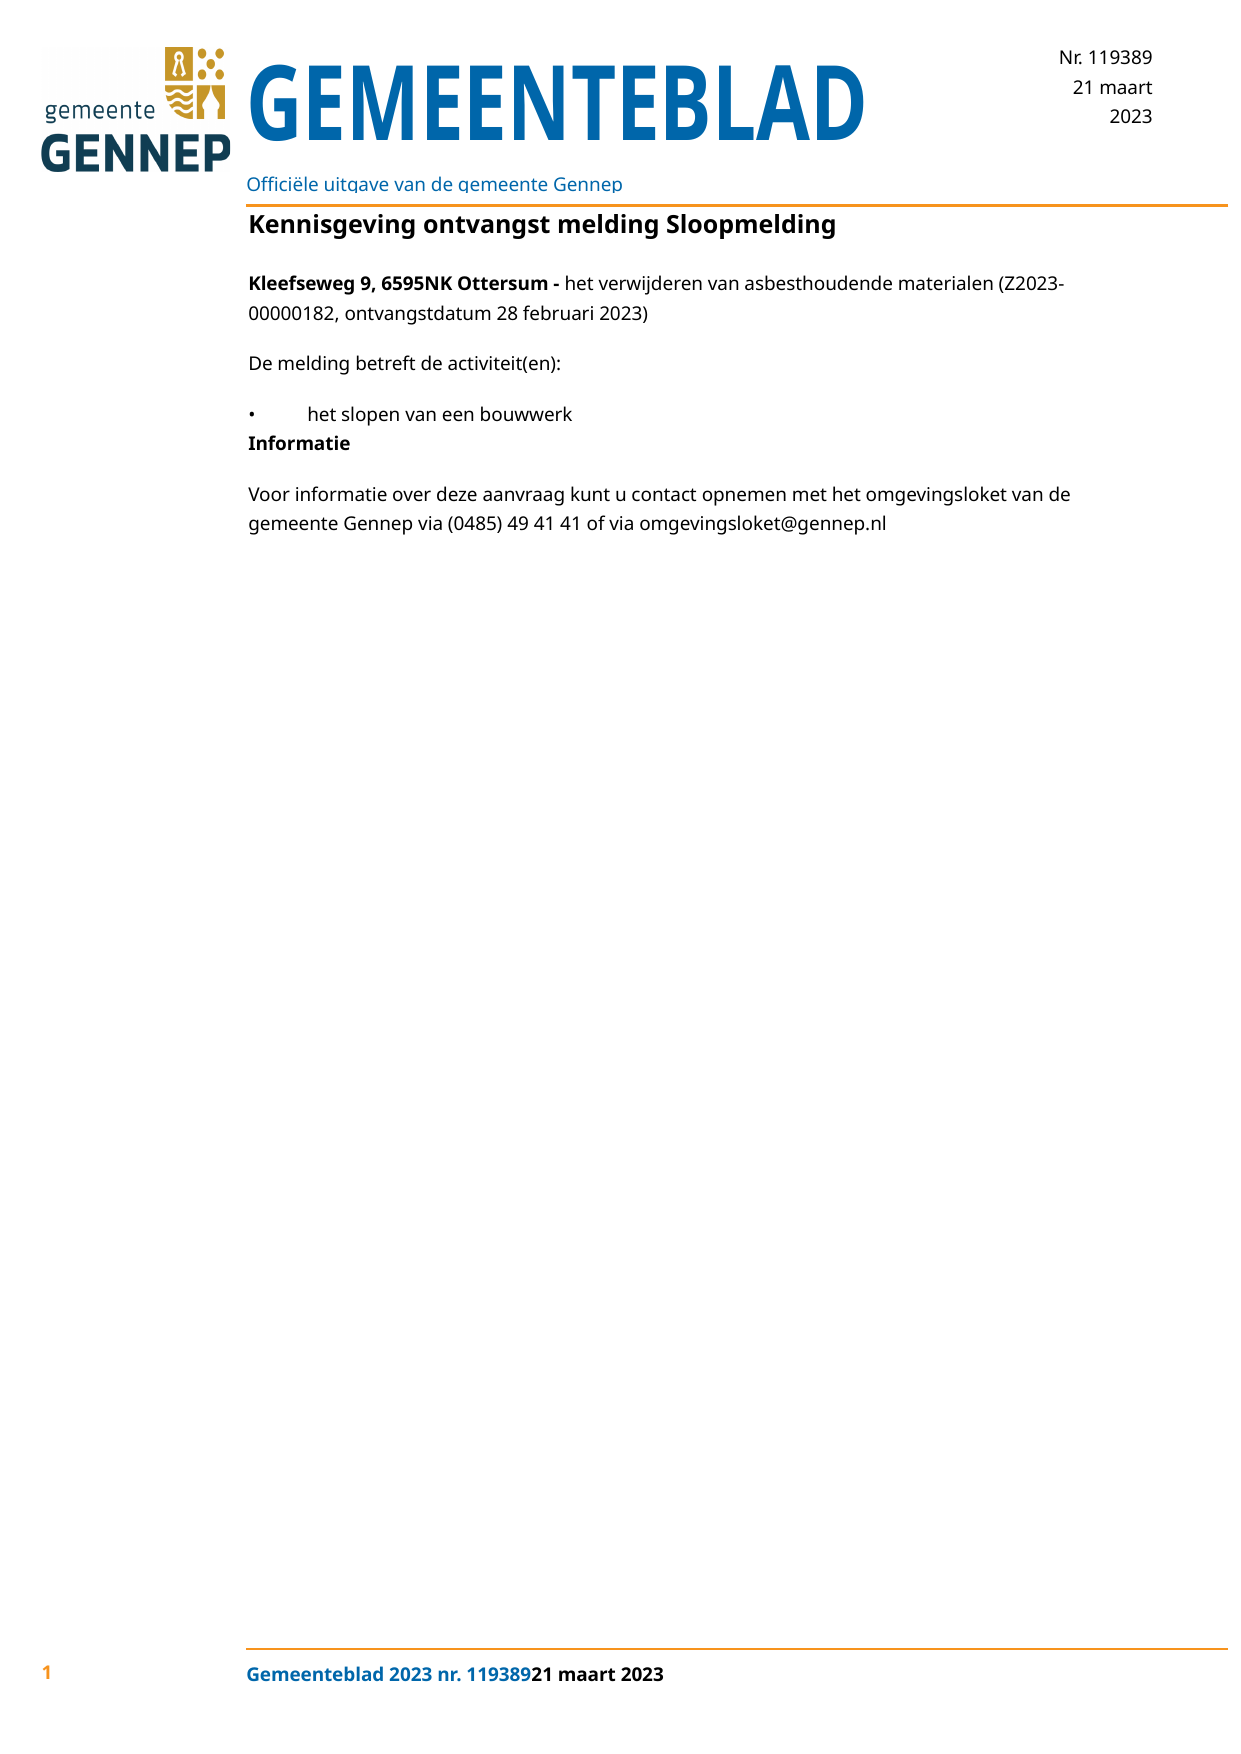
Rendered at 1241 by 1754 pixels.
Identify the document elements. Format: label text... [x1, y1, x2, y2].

picture [41, 47, 231, 172]
list het slopen van een bouwwerk [248, 401, 1152, 426]
text Informatie [248, 430, 1152, 456]
text Kleefseweg 9, 6595NK Ottersum - het verwijderen van asbesthoudende materialen (Z2023-00000182, ontvangstdatum 28 februari 2023) [248, 270, 1152, 326]
text De melding betreft de activiteit(en): [248, 350, 1152, 376]
text Kennisgeving ontvangst melding Sloopmelding [248, 207, 1152, 241]
text Voor informatie over deze aanvraag kunt u contact opnemen met het omgevingsloket van de gemeente Gennep via (0485) 49 41 41 of via omgevingsloket@gennep.nl [248, 481, 1152, 536]
